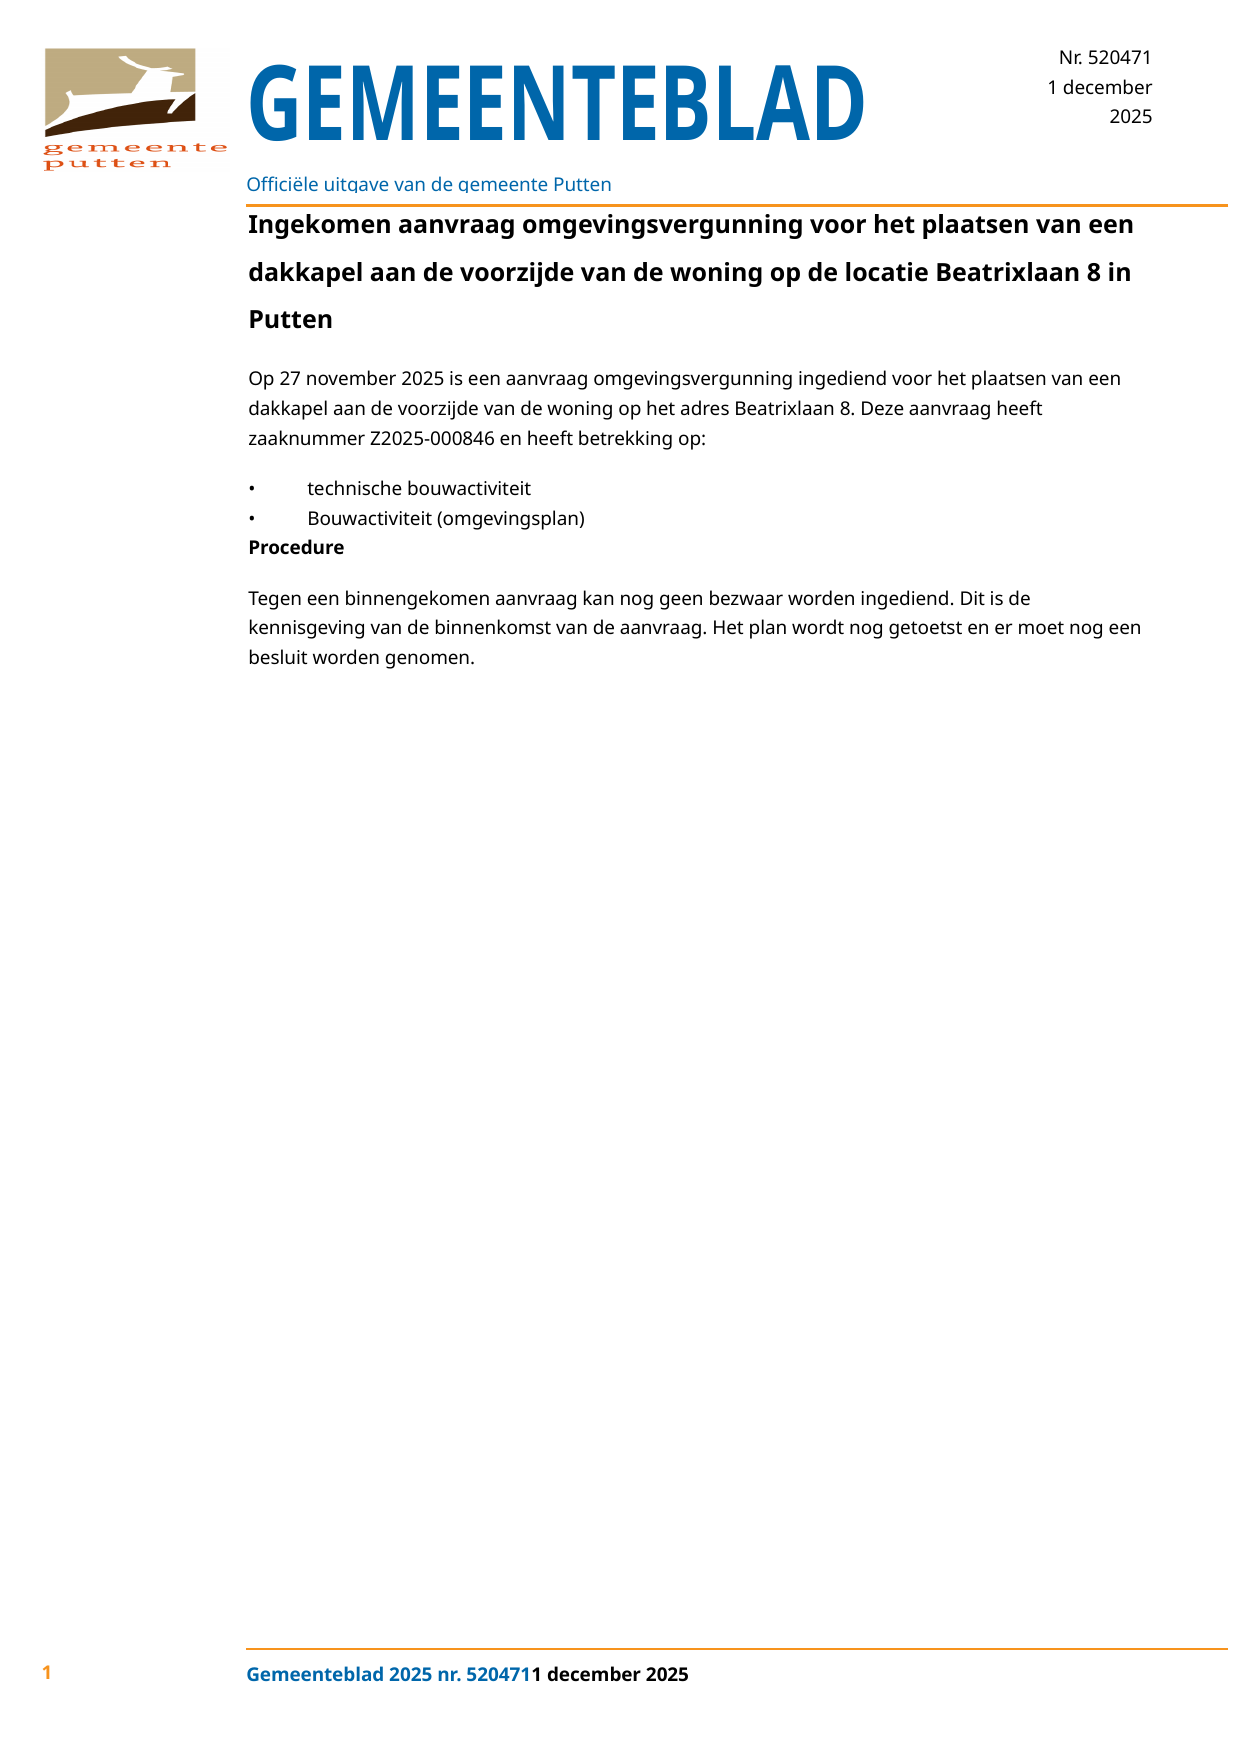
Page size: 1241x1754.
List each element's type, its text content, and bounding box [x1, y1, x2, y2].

text Procedure [248, 534, 1152, 560]
list technische bouwactiviteit [248, 475, 1152, 501]
picture [41, 47, 231, 172]
text Ingekomen aanvraag omgevingsvergunning voor het plaatsen van een dakkapel aan de voorzijde van de woning op de locatie Beatrixlaan 8 in Putten [248, 207, 1152, 336]
text Op 27 november 2025 is een aanvraag omgevingsvergunning ingediend voor het plaatsen van een dakkapel aan de voorzijde van de woning op het adres Beatrixlaan 8. Deze aanvraag heeft zaaknummer Z2025-000846 en heeft betrekking op: [248, 366, 1152, 450]
text Tegen een binnengekomen aanvraag kan nog geen bezwaar worden ingediend. Dit is de kennisgeving van de binnenkomst van de aanvraag. Het plan wordt nog getoetst en er moet nog een besluit worden genomen. [248, 585, 1152, 669]
list Bouwactiviteit (omgevingsplan) [248, 505, 1152, 530]
